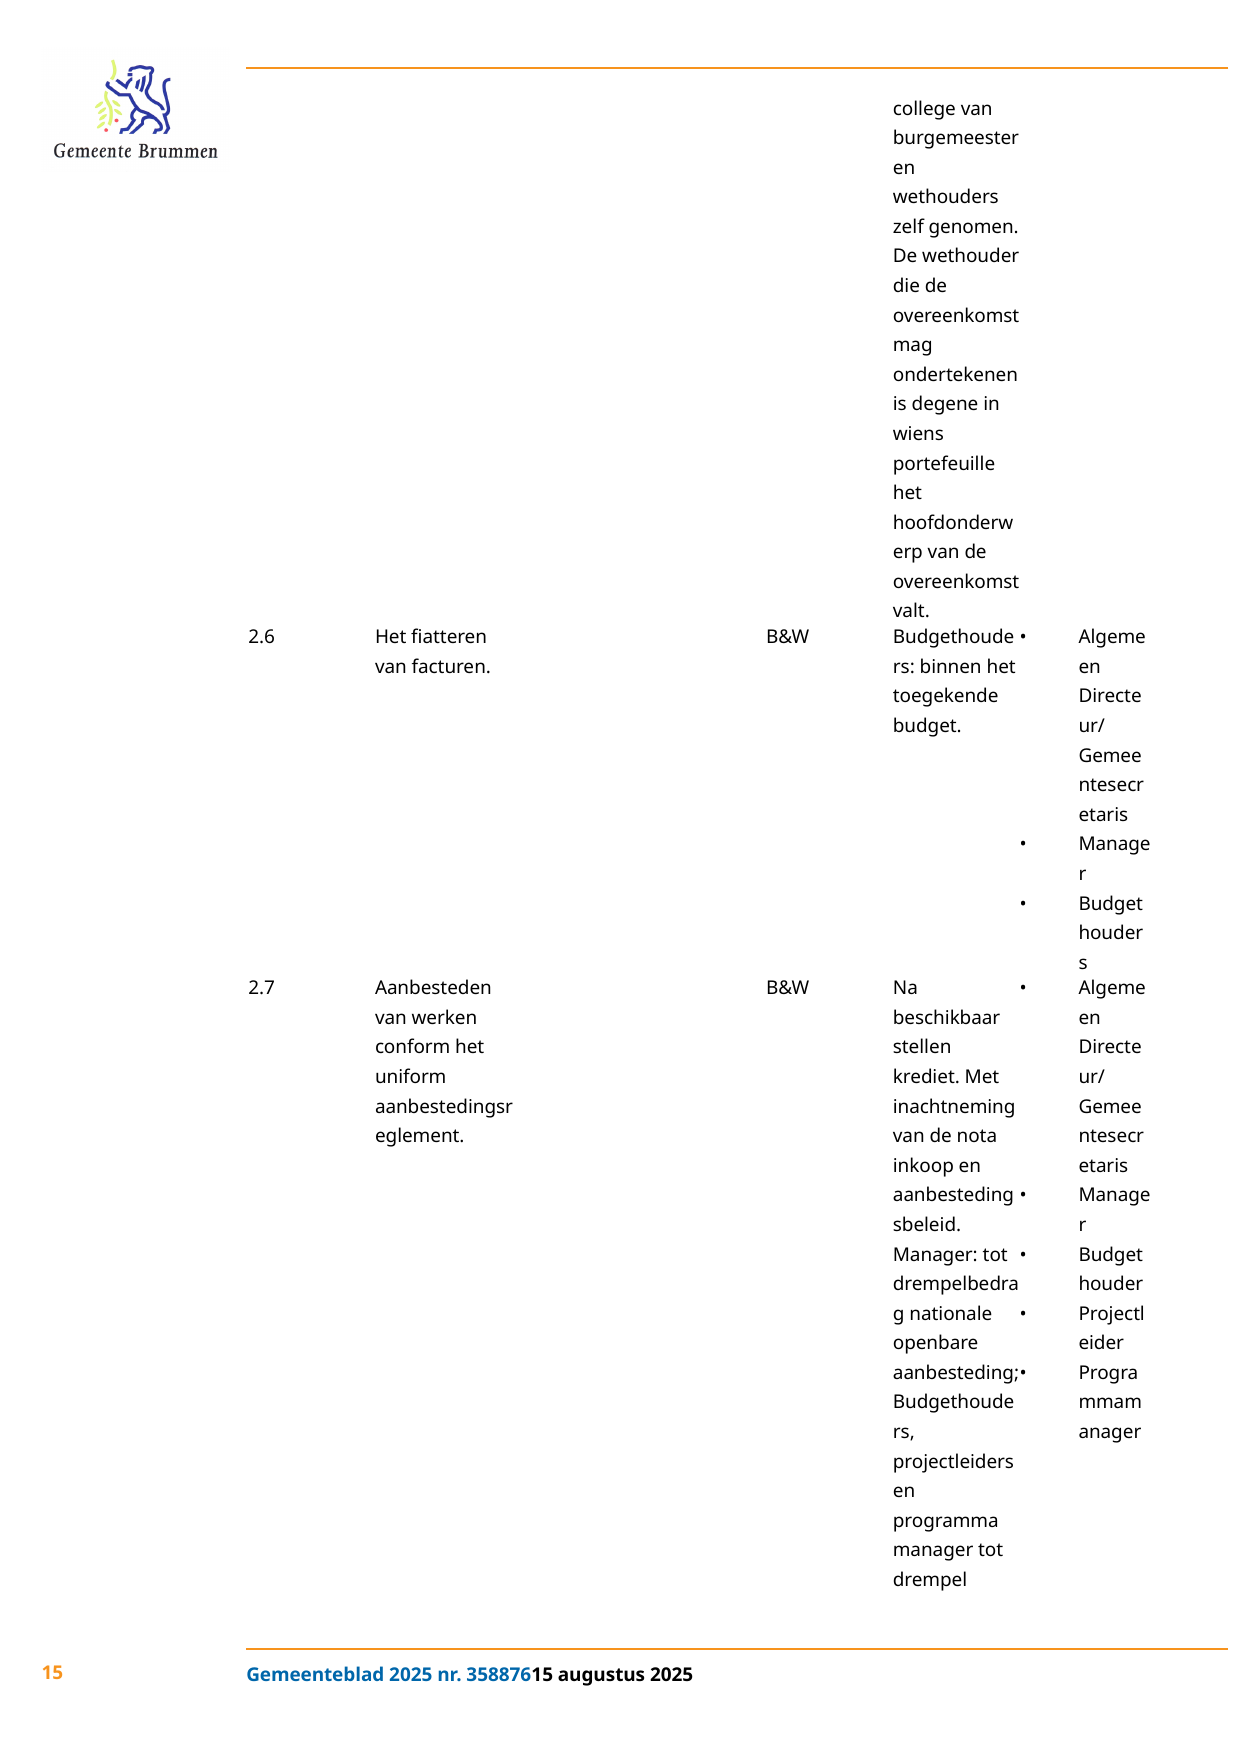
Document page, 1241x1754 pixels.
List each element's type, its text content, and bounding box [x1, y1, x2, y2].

table_cell [513, 95, 766, 623]
table_cell Algemeen Directeur/ Gemeentesecretaris Manager Budgethouder Projectleider Programmamanager [1019, 975, 1152, 1592]
table_cell college van burgemeester en wethouders zelf genomen. De wethouder die de overeenkomst mag ondertekenen is degene in wiens portefeuille het hoofdonderwerp van de overeenkomst valt. [893, 95, 1019, 623]
table_cell [513, 624, 766, 974]
table_cell Budgethouders: binnen het toegekende budget. [893, 624, 1019, 974]
table_cell [1019, 95, 1152, 623]
table_cell 2.7 [248, 975, 375, 1592]
table_cell Het fiatteren van facturen. [375, 624, 512, 974]
table_cell [766, 95, 893, 623]
table_cell Algemeen Directeur/ Gemeentesecretaris Manager Budgethouders [1019, 624, 1152, 974]
table_cell B&W [766, 624, 893, 974]
table_cell Aanbesteden van werken conform het uniform aanbestedingsreglement. [375, 975, 512, 1592]
table_cell 2.6 [248, 624, 375, 974]
table_cell Na beschikbaar stellen krediet. Met inachtneming van de nota inkoop en aanbestedingsbeleid. Manager: tot drempelbedrag nationale openbare aanbesteding; Budgethouders, projectleiders en programma manager tot drempel [893, 975, 1019, 1592]
picture [41, 47, 231, 172]
table_cell [513, 975, 766, 1592]
table_cell [375, 95, 512, 623]
table_cell B&W [766, 975, 893, 1592]
table_cell [248, 95, 375, 623]
